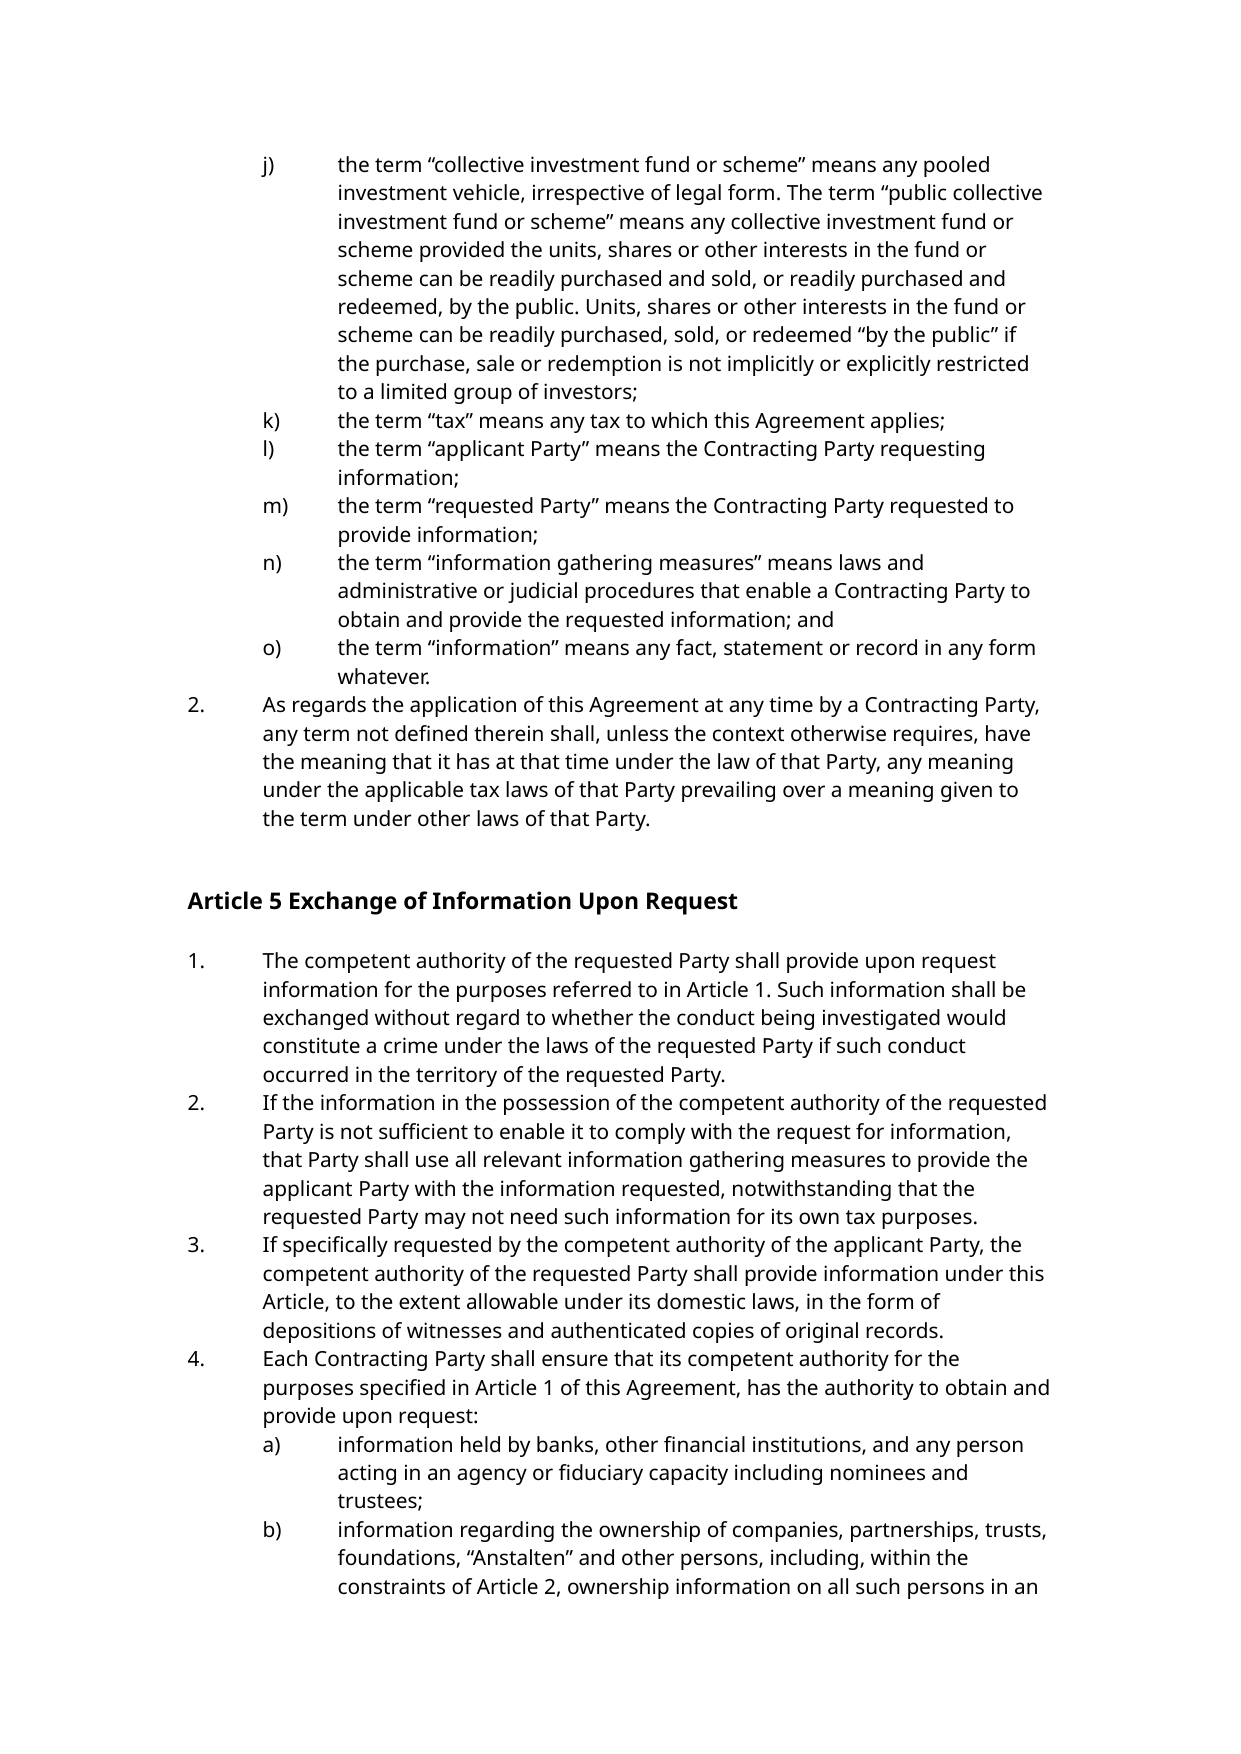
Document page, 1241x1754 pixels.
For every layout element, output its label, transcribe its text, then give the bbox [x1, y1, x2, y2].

subtitle Article 5 Exchange of Information Upon Request [187, 885, 1053, 916]
list Each Contracting Party shall ensure that its competent authority for the purposes specified in Article 1 of this Agreement, has the authority to obtain and provide upon request: [187, 1344, 1053, 1430]
list the term “applicant Party” means the Contracting Party requesting information; [262, 434, 1053, 491]
list the term “information” means any fact, statement or record in any form whatever. [262, 633, 1053, 690]
list the term “tax” means any tax to which this Agreement applies; [262, 406, 1053, 434]
list As regards the application of this Agreement at any time by a Contracting Party, any term not defined therein shall, unless the context otherwise requires, have the meaning that it has at that time under the law of that Party, any meaning under the applicable tax laws of that Party prevailing over a meaning given to the term under other laws of that Party. [187, 690, 1053, 832]
list information regarding the ownership of companies, partnerships, trusts, foundations, “Anstalten” and other persons, including, within the constraints of Article 2, ownership information on all such persons in an [262, 1515, 1053, 1600]
list information held by banks, other financial institutions, and any person acting in an agency or fiduciary capacity including nominees and trustees; [262, 1430, 1053, 1515]
list the term “information gathering measures” means laws and administrative or judicial procedures that enable a Contracting Party to obtain and provide the requested information; and [262, 548, 1053, 633]
list If specifically requested by the competent authority of the applicant Party, the competent authority of the requested Party shall provide information under this Article, to the extent allowable under its domestic laws, in the form of depositions of witnesses and authenticated copies of original records. [187, 1231, 1053, 1344]
list the term “collective investment fund or scheme” means any pooled investment vehicle, irrespective of legal form. The term “public collective investment fund or scheme” means any collective investment fund or scheme provided the units, shares or other interests in the fund or scheme can be readily purchased and sold, or readily purchased and redeemed, by the public. Units, shares or other interests in the fund or scheme can be readily purchased, sold, or redeemed “by the public” if the purchase, sale or redemption is not implicitly or explicitly restricted to a limited group of investors; [262, 150, 1053, 406]
list the term “requested Party” means the Contracting Party requested to provide information; [262, 491, 1053, 548]
list If the information in the possession of the competent authority of the requested Party is not sufficient to enable it to comply with the request for information, that Party shall use all relevant information gathering measures to provide the applicant Party with the information requested, notwithstanding that the requested Party may not need such information for its own tax purposes. [187, 1088, 1053, 1231]
list The competent authority of the requested Party shall provide upon request information for the purposes referred to in Article 1. Such information shall be exchanged without regard to whether the conduct being investigated would constitute a crime under the laws of the requested Party if such conduct occurred in the territory of the requested Party. [187, 946, 1053, 1088]
